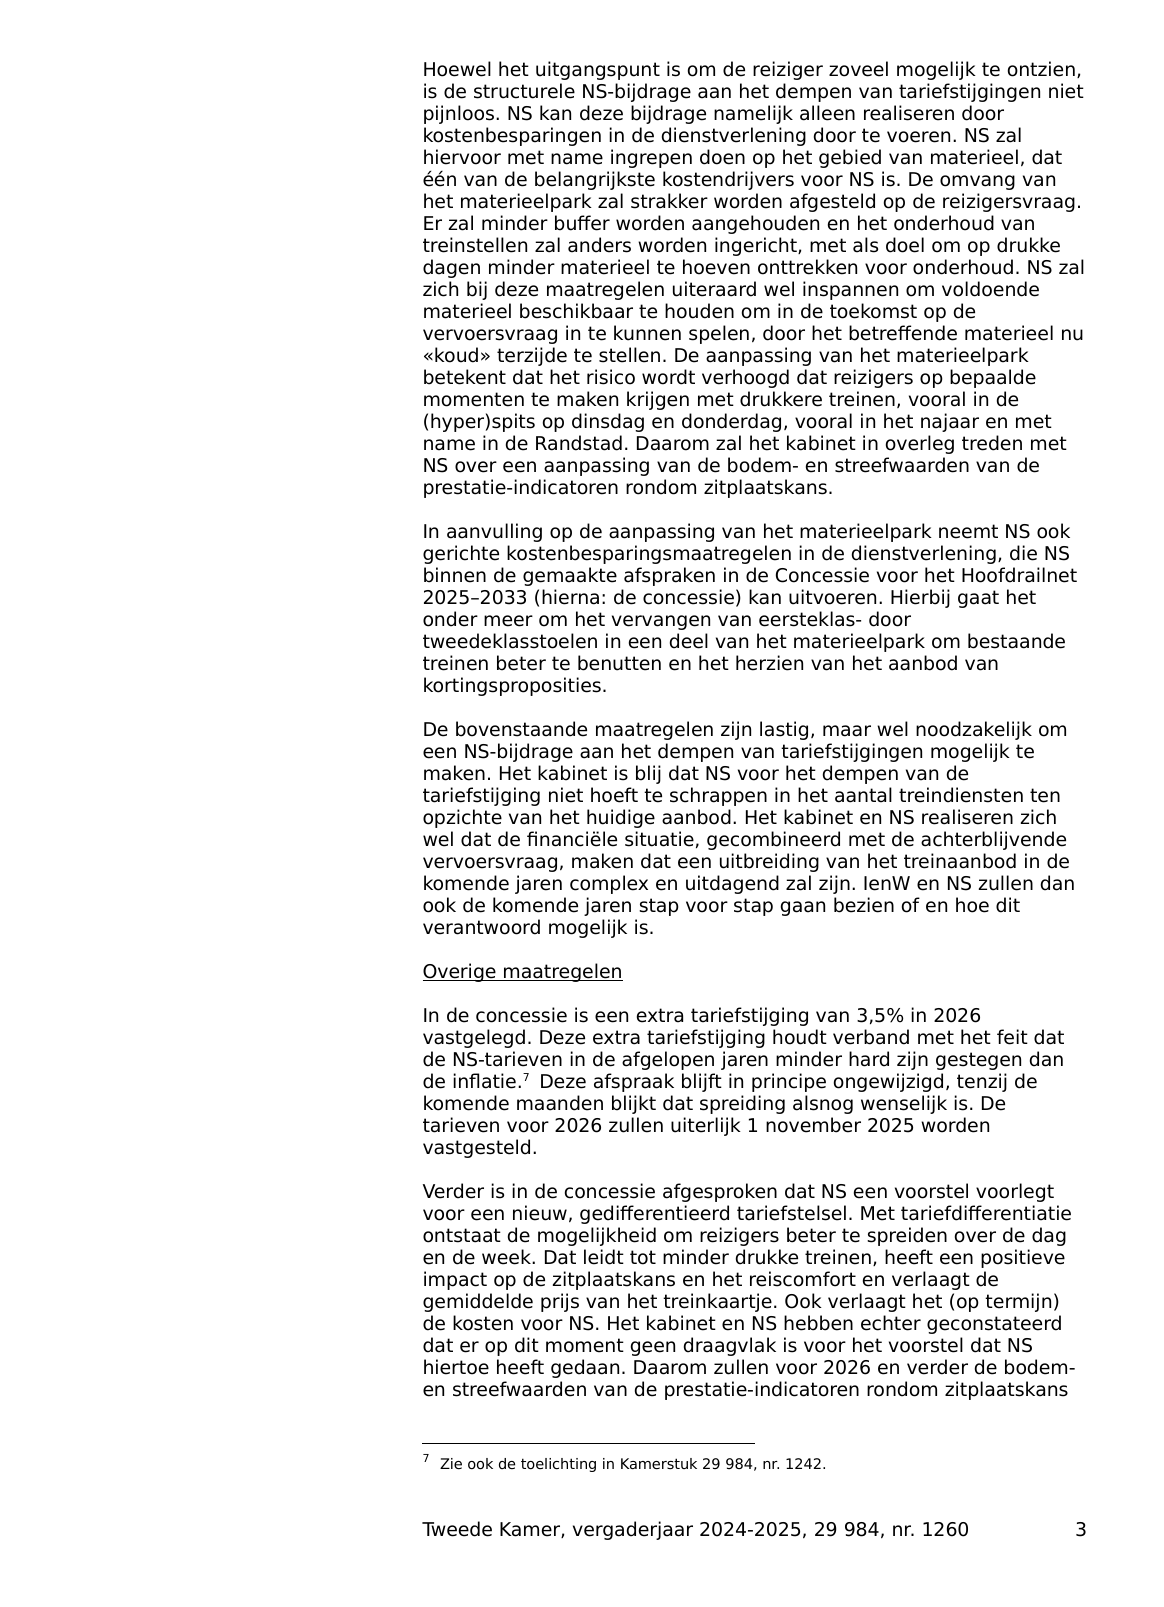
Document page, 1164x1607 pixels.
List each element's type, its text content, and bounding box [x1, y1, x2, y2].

text Verder is in de concessie afgesproken dat NS een voorstel voorlegt voor een nieuw, gedifferentieerd tariefstelsel. Met tariefdifferentiatie ontstaat de mogelijkheid om reizigers beter te spreiden over de dag en de week. Dat leidt tot minder drukke treinen, heeft een positieve impact op de zitplaatskans en het reiscomfort en verlaagt de gemiddelde prijs van het treinkaartje. Ook verlaagt het (op termijn) de kosten voor NS. Het kabinet en NS hebben echter geconstateerd dat er op dit moment geen draagvlak is voor het voorstel dat NS hiertoe heeft gedaan. Daarom zullen voor 2026 en verder de bodem- en streefwaarden van de prestatie-indicatoren rondom zitplaatskans [422, 1181, 1087, 1401]
text In de concessie is een extra tariefstijging van 3,5% in 2026 vastgelegd. Deze extra tariefstijging houdt verband met het feit dat de NS-tarieven in de afgelopen jaren minder hard zijn gestegen dan de inflatie. Deze afspraak blijft in principe ongewijzigd, tenzij de komende maanden blijkt dat spreiding alsnog wenselijk is. De tarieven voor 2026 zullen uiterlijk 1 november 2025 worden vastgesteld. [422, 1005, 1087, 1159]
text De bovenstaande maatregelen zijn lastig, maar wel noodzakelijk om een NS-bijdrage aan het dempen van tariefstijgingen mogelijk te maken. Het kabinet is blij dat NS voor het dempen van de tariefstijging niet hoeft te schrappen in het aantal treindiensten ten opzichte van het huidige aanbod. Het kabinet en NS realiseren zich wel dat de financiële situatie, gecombineerd met de achterblijvende vervoersvraag, maken dat een uitbreiding van het treinaanbod in de komende jaren complex en uitdagend zal zijn. IenW en NS zullen dan ook de komende jaren stap voor stap gaan bezien of en hoe dit verantwoord mogelijk is. [422, 719, 1087, 939]
text In aanvulling op de aanpassing van het materieelpark neemt NS ook gerichte kostenbesparingsmaatregelen in de dienstverlening, die NS binnen de gemaakte afspraken in de Concessie voor het Hoofdrailnet 2025–2033 (hierna: de concessie) kan uitvoeren. Hierbij gaat het onder meer om het vervangen van eersteklas- door tweedeklasstoelen in een deel van het materieelpark om bestaande treinen beter te benutten en het herzien van het aanbod van kortingsproposities. [422, 521, 1087, 697]
text Zie ook de toelichting in Kamerstuk 29 984, nr. 1242. [422, 1452, 1087, 1474]
text Hoewel het uitgangspunt is om de reiziger zoveel mogelijk te ontzien, is de structurele NS-bijdrage aan het dempen van tariefstijgingen niet pijnloos. NS kan deze bijdrage namelijk alleen realiseren door kostenbesparingen in de dienstverlening door te voeren. NS zal hiervoor met name ingrepen doen op het gebied van materieel, dat één van de belangrijkste kostendrijvers voor NS is. De omvang van het materieelpark zal strakker worden afgesteld op de reizigersvraag. Er zal minder buffer worden aangehouden en het onderhoud van treinstellen zal anders worden ingericht, met als doel om op drukke dagen minder materieel te hoeven onttrekken voor onderhoud. NS zal zich bij deze maatregelen uiteraard wel inspannen om voldoende materieel beschikbaar te houden om in de toekomst op de vervoersvraag in te kunnen spelen, door het betreffende materieel nu «koud» terzijde te stellen. De aanpassing van het materieelpark betekent dat het risico wordt verhoogd dat reizigers op bepaalde momenten te maken krijgen met drukkere treinen, vooral in de (hyper)spits op dinsdag en donderdag, vooral in het najaar en met name in de Randstad. Daarom zal het kabinet in overleg treden met NS over een aanpassing van de bodem- en streefwaarden van de prestatie-indicatoren rondom zitplaatskans. [422, 59, 1087, 499]
subtitle Overige maatregelen [422, 961, 1087, 983]
